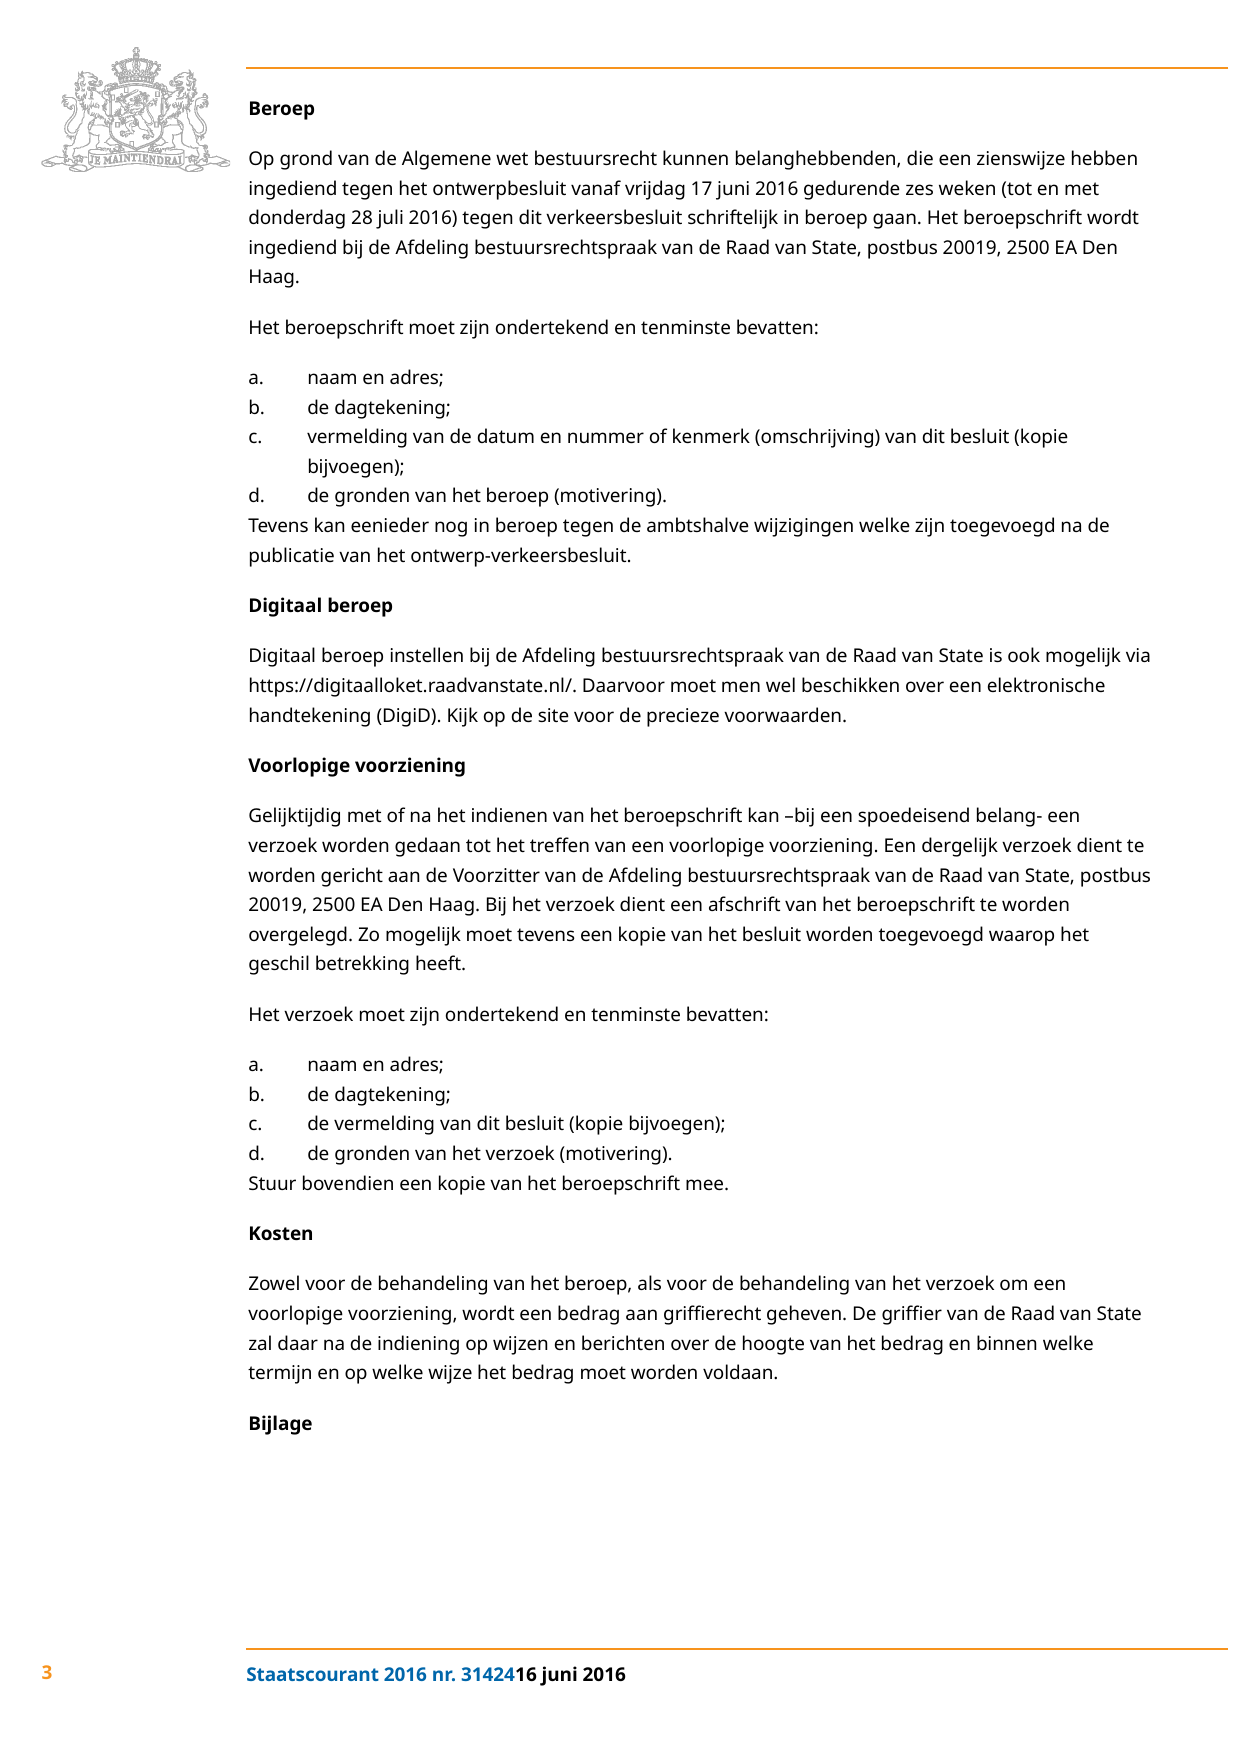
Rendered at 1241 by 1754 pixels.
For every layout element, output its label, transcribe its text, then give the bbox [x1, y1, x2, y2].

text Stuur bovendien een kopie van het beroepschrift mee. [248, 1170, 1152, 1196]
text Kosten [248, 1220, 1152, 1246]
text Digitaal beroep [248, 592, 1152, 618]
text Digitaal beroep instellen bij de Afdeling bestuursrechtspraak van de Raad van State is ook mogelijk via https://digitaalloket.raadvanstate.nl/. Daarvoor moet men wel beschikken over een elektronische handtekening (DigiD). Kijk op de site voor de precieze voorwaarden. [248, 643, 1152, 728]
text Tevens kan eenieder nog in beroep tegen de ambtshalve wijzigingen welke zijn toegevoegd na de publicatie van het ontwerp-verkeersbesluit. [248, 512, 1152, 568]
text Het beroepschrift moet zijn ondertekend en tenminste bevatten: [248, 314, 1152, 340]
list de vermelding van dit besluit (kopie bijvoegen); [248, 1111, 1152, 1136]
text Beroep [248, 95, 1152, 121]
picture [41, 47, 231, 172]
text Op grond van de Algemene wet bestuursrecht kunnen belanghebbenden, die een zienswijze hebben ingediend tegen het ontwerpbesluit vanaf vrijdag 17 juni 2016 gedurende zes weken (tot en met donderdag 28 juli 2016) tegen dit verkeersbesluit schriftelijk in beroep gaan. Het beroepschrift wordt ingediend bij de Afdeling bestuursrechtspraak van de Raad van State, postbus 20019, 2500 EA Den Haag. [248, 145, 1152, 289]
text Bijlage [248, 1410, 1152, 1436]
list naam en adres; [248, 1051, 1152, 1077]
text Voorlopige voorziening [248, 752, 1152, 778]
list de dagtekening; [248, 1081, 1152, 1107]
text Het verzoek moet zijn ondertekend en tenminste bevatten: [248, 1001, 1152, 1027]
list de dagtekening; [248, 394, 1152, 420]
text Gelijktijdig met of na het indienen van het beroepschrift kan –bij een spoedeisend belang- een verzoek worden gedaan tot het treffen van een voorlopige voorziening. Een dergelijk verzoek dient te worden gericht aan de Voorzitter van de Afdeling bestuursrechtspraak van de Raad van State, postbus 20019, 2500 EA Den Haag. Bij het verzoek dient een afschrift van het beroepschrift te worden overgelegd. Zo mogelijk moet tevens een kopie van het besluit worden toegevoegd waarop het geschil betrekking heeft. [248, 803, 1152, 976]
text Zowel voor de behandeling van het beroep, als voor de behandeling van het verzoek om een voorlopige voorziening, wordt een bedrag aan griffierecht geheven. De griffier van de Raad van State zal daar na de indiening op wijzen en berichten over de hoogte van het bedrag en binnen welke termijn en op welke wijze het bedrag moet worden voldaan. [248, 1271, 1152, 1385]
list de gronden van het verzoek (motivering). [248, 1140, 1152, 1166]
list vermelding van de datum en nummer of kenmerk (omschrijving) van dit besluit (kopie bijvoegen); [248, 423, 1152, 479]
list naam en adres; [248, 364, 1152, 390]
list de gronden van het beroep (motivering). [248, 483, 1152, 508]
